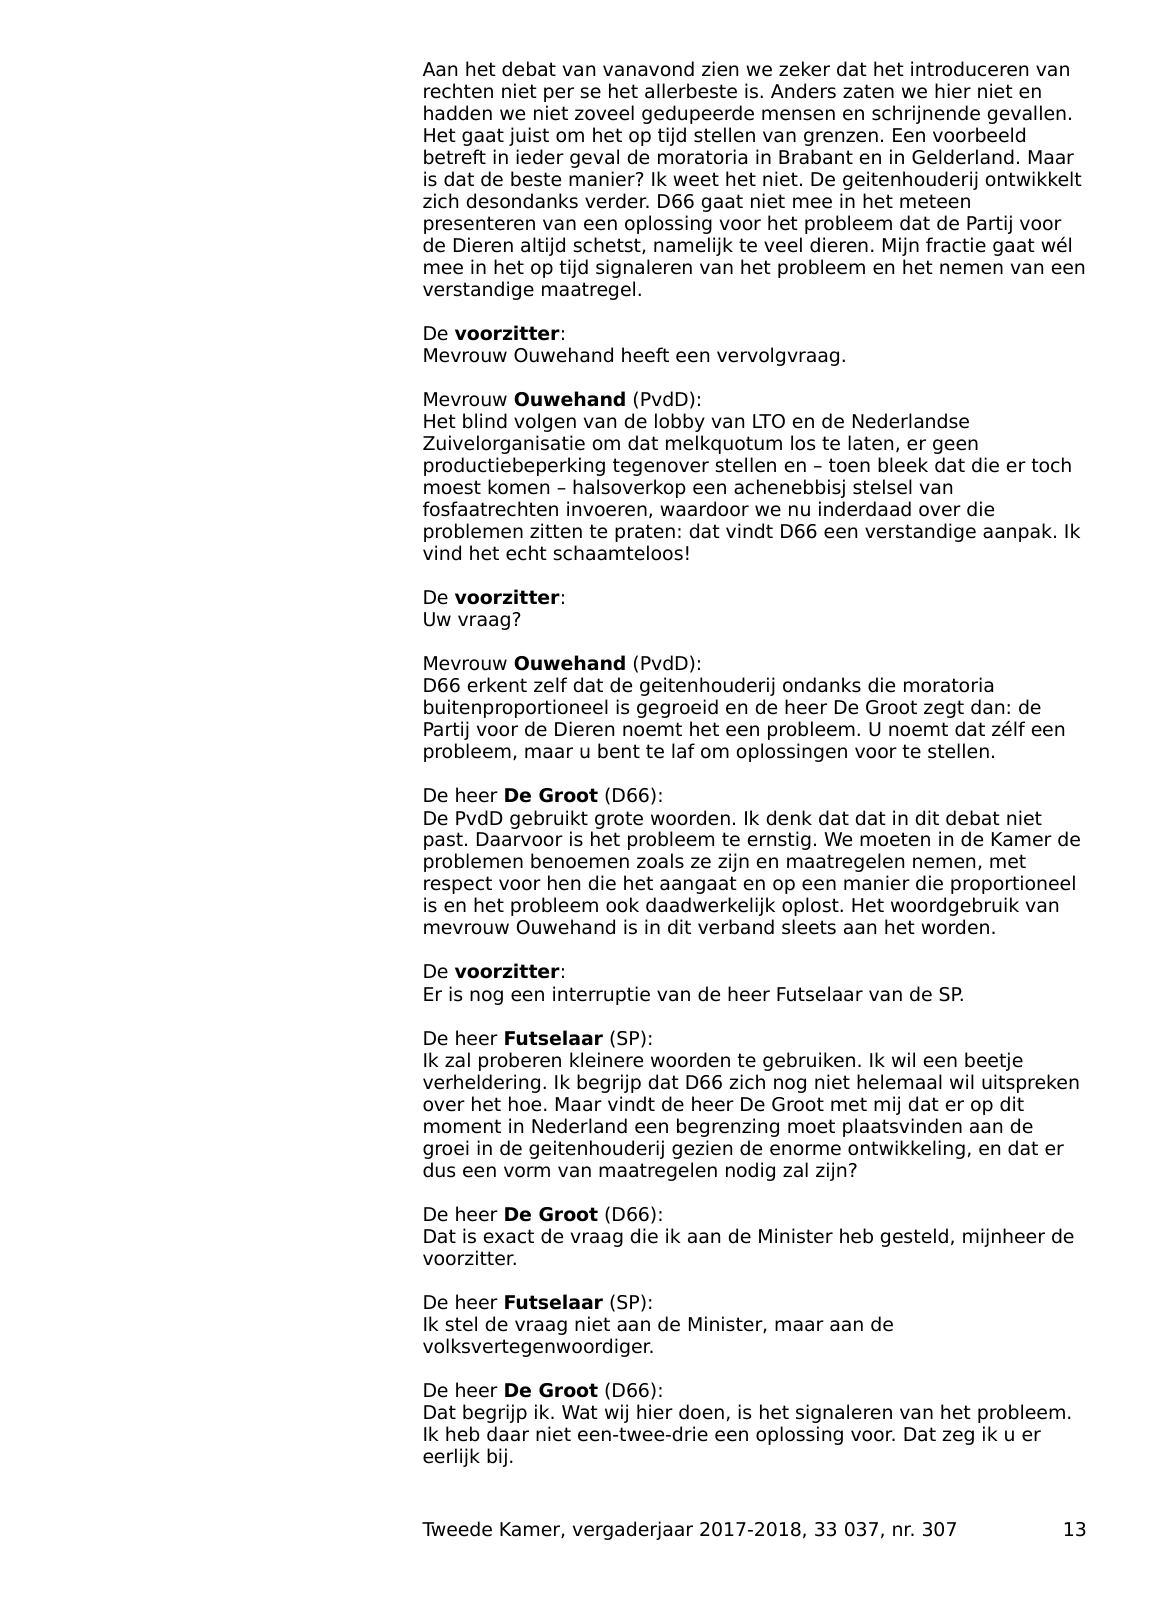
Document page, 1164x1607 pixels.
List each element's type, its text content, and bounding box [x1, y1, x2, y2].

text Ik zal proberen kleinere woorden te gebruiken. Ik wil een beetje verheldering. Ik begrijp dat D66 zich nog niet helemaal wil uitspreken over het hoe. Maar vindt de heer De Groot met mij dat er op dit moment in Nederland een begrenzing moet plaatsvinden aan de groei in de geitenhouderij gezien de enorme ontwikkeling, en dat er dus een vorm van maatregelen nodig zal zijn? [422, 1049, 1087, 1181]
text Er is nog een interruptie van de heer Futselaar van de SP. [422, 983, 1087, 1005]
text Mevrouw Ouwehand heeft een vervolgvraag. [422, 345, 1087, 367]
text De voorzitter: [422, 961, 1087, 983]
text De voorzitter: [422, 587, 1087, 609]
text Ik stel de vraag niet aan de Minister, maar aan de volksvertegenwoordiger. [422, 1314, 1087, 1358]
text De heer Futselaar (SP): [422, 1028, 1087, 1049]
text Mevrouw Ouwehand (PvdD): [422, 389, 1087, 411]
text Dat is exact de vraag die ik aan de Minister heb gesteld, mijnheer de voorzitter. [422, 1226, 1087, 1269]
text Aan het debat van vanavond zien we zeker dat het introduceren van rechten niet per se het allerbeste is. Anders zaten we hier niet en hadden we niet zoveel gedupeerde mensen en schrijnende gevallen. Het gaat juist om het op tijd stellen van grenzen. Een voorbeeld betreft in ieder geval de moratoria in Brabant en in Gelderland. Maar is dat de beste manier? Ik weet het niet. De geitenhouderij ontwikkelt zich desondanks verder. D66 gaat niet mee in het meteen presenteren van een oplossing voor het probleem dat de Partij voor de Dieren altijd schetst, namelijk te veel dieren. Mijn fractie gaat wél mee in het op tijd signaleren van het probleem en het nemen van een verstandige maatregel. [422, 59, 1087, 301]
text De voorzitter: [422, 323, 1087, 345]
text De heer De Groot (D66): [422, 1204, 1087, 1226]
text De heer De Groot (D66): [422, 785, 1087, 807]
text Het blind volgen van de lobby van LTO en de Nederlandse Zuivelorganisatie om dat melkquotum los te laten, er geen productiebeperking tegenover stellen en – toen bleek dat die er toch moest komen – halsoverkop een achenebbisj stelsel van fosfaatrechten invoeren, waardoor we nu inderdaad over die problemen zitten te praten: dat vindt D66 een verstandige aanpak. Ik vind het echt schaamteloos! [422, 411, 1087, 565]
text D66 erkent zelf dat de geitenhouderij ondanks die moratoria buitenproportioneel is gegroeid en de heer De Groot zegt dan: de Partij voor de Dieren noemt het een probleem. U noemt dat zélf een probleem, maar u bent te laf om oplossingen voor te stellen. [422, 675, 1087, 763]
text De heer De Groot (D66): [422, 1380, 1087, 1402]
text Uw vraag? [422, 609, 1087, 631]
text De PvdD gebruikt grote woorden. Ik denk dat dat in dit debat niet past. Daarvoor is het probleem te ernstig. We moeten in de Kamer de problemen benoemen zoals ze zijn en maatregelen nemen, met respect voor hen die het aangaat en op een manier die proportioneel is en het probleem ook daadwerkelijk oplost. Het woordgebruik van mevrouw Ouwehand is in dit verband sleets aan het worden. [422, 807, 1087, 939]
text Dat begrijp ik. Wat wij hier doen, is het signaleren van het probleem. Ik heb daar niet een-twee-drie een oplossing voor. Dat zeg ik u er eerlijk bij. [422, 1402, 1087, 1468]
text De heer Futselaar (SP): [422, 1292, 1087, 1314]
text Mevrouw Ouwehand (PvdD): [422, 653, 1087, 675]
